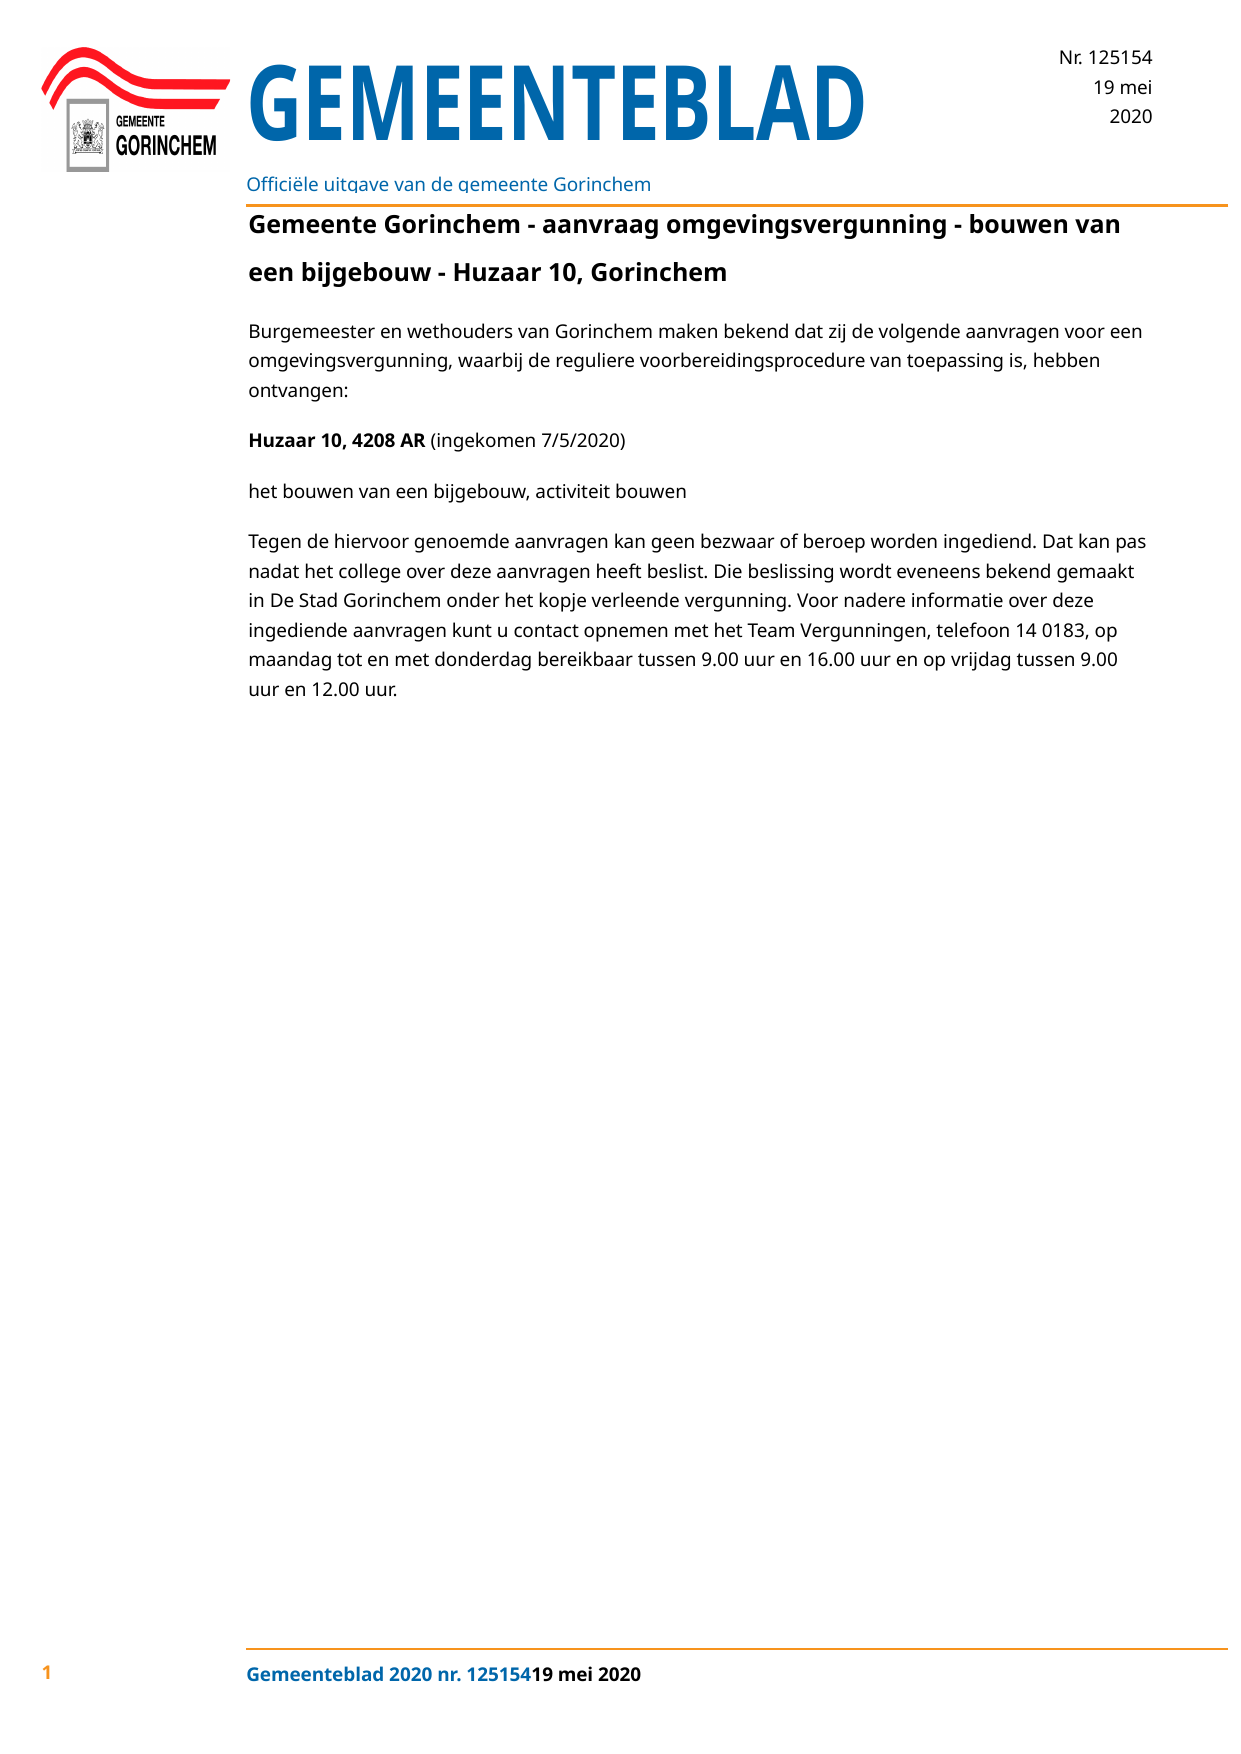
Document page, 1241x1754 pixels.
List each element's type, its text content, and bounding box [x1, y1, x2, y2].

text Burgemeester en wethouders van Gorinchem maken bekend dat zij de volgende aanvragen voor een omgevingsvergunning, waarbij de reguliere voorbereidingsprocedure van toepassing is, hebben ontvangen: [248, 318, 1152, 403]
text Gemeente Gorinchem - aanvraag omgevingsvergunning - bouwen van een bijgebouw - Huzaar 10, Gorinchem [248, 207, 1152, 288]
text Huzaar 10, 4208 AR (ingekomen 7/5/2020) [248, 427, 1152, 453]
text Tegen de hiervoor genoemde aanvragen kan geen bezwaar of beroep worden ingediend. Dat kan pas nadat het college over deze aanvragen heeft beslist. Die beslissing wordt eveneens bekend gemaakt in De Stad Gorinchem onder het kopje verleende vergunning. Voor nadere informatie over deze ingediende aanvragen kunt u contact opnemen met het Team Vergunningen, telefoon 14 0183, op maandag tot en met donderdag bereikbaar tussen 9.00 uur en 16.00 uur en op vrijdag tussen 9.00 uur en 12.00 uur. [248, 528, 1152, 702]
text het bouwen van een bijgebouw, activiteit bouwen [248, 478, 1152, 504]
picture [41, 47, 231, 172]
